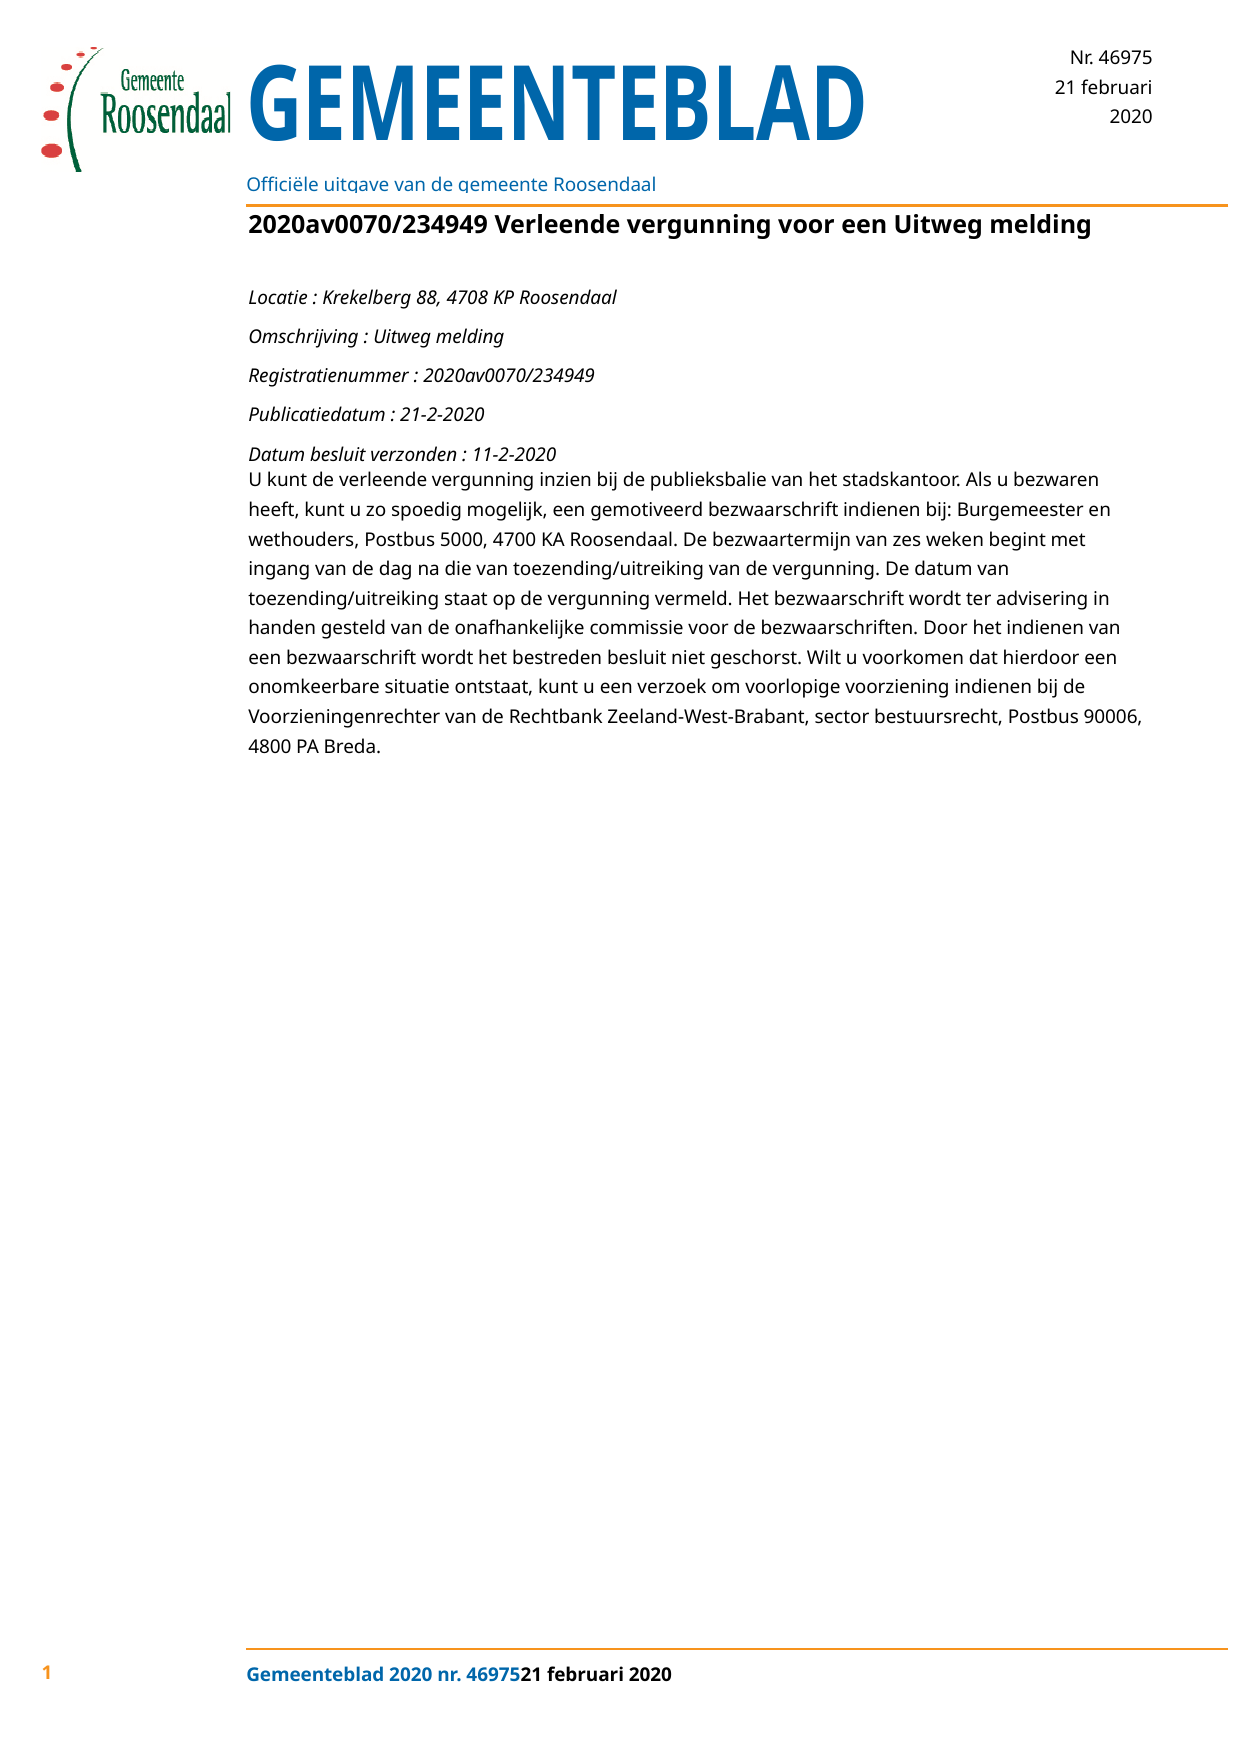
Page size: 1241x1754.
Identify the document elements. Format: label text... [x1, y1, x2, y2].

text Locatie : Krekelberg 88, 4708 KP Roosendaal [248, 284, 1152, 309]
text Datum besluit verzonden : 11-2-2020 [248, 441, 1152, 467]
text Publicatiedatum : 21-2-2020 [248, 402, 1152, 427]
text 2020av0070/234949 Verleende vergunning voor een Uitweg melding [248, 207, 1152, 241]
picture [41, 47, 231, 172]
text U kunt de verleende vergunning inzien bij de publieksbalie van het stadskantoor. Als u bezwaren heeft, kunt u zo spoedig mogelijk, een gemotiveerd bezwaarschrift indienen bij: Burgemeester en wethouders, Postbus 5000, 4700 KA Roosendaal. De bezwaartermijn van zes weken begint met ingang van de dag na die van toezending/uitreiking van de vergunning. De datum van toezending/uitreiking staat op de vergunning vermeld. Het bezwaarschrift wordt ter advisering in handen gesteld van de onafhankelijke commissie voor de bezwaarschriften. Door het indienen van een bezwaarschrift wordt het bestreden besluit niet geschorst. Wilt u voorkomen dat hierdoor een onomkeerbare situatie ontstaat, kunt u een verzoek om voorlopige voorziening indienen bij de Voorzieningenrechter van de Rechtbank Zeeland-West-Brabant, sector bestuursrecht, Postbus 90006, 4800 PA Breda. [248, 467, 1152, 759]
text Registratienummer : 2020av0070/234949 [248, 362, 1152, 388]
text Omschrijving : Uitweg melding [248, 323, 1152, 349]
